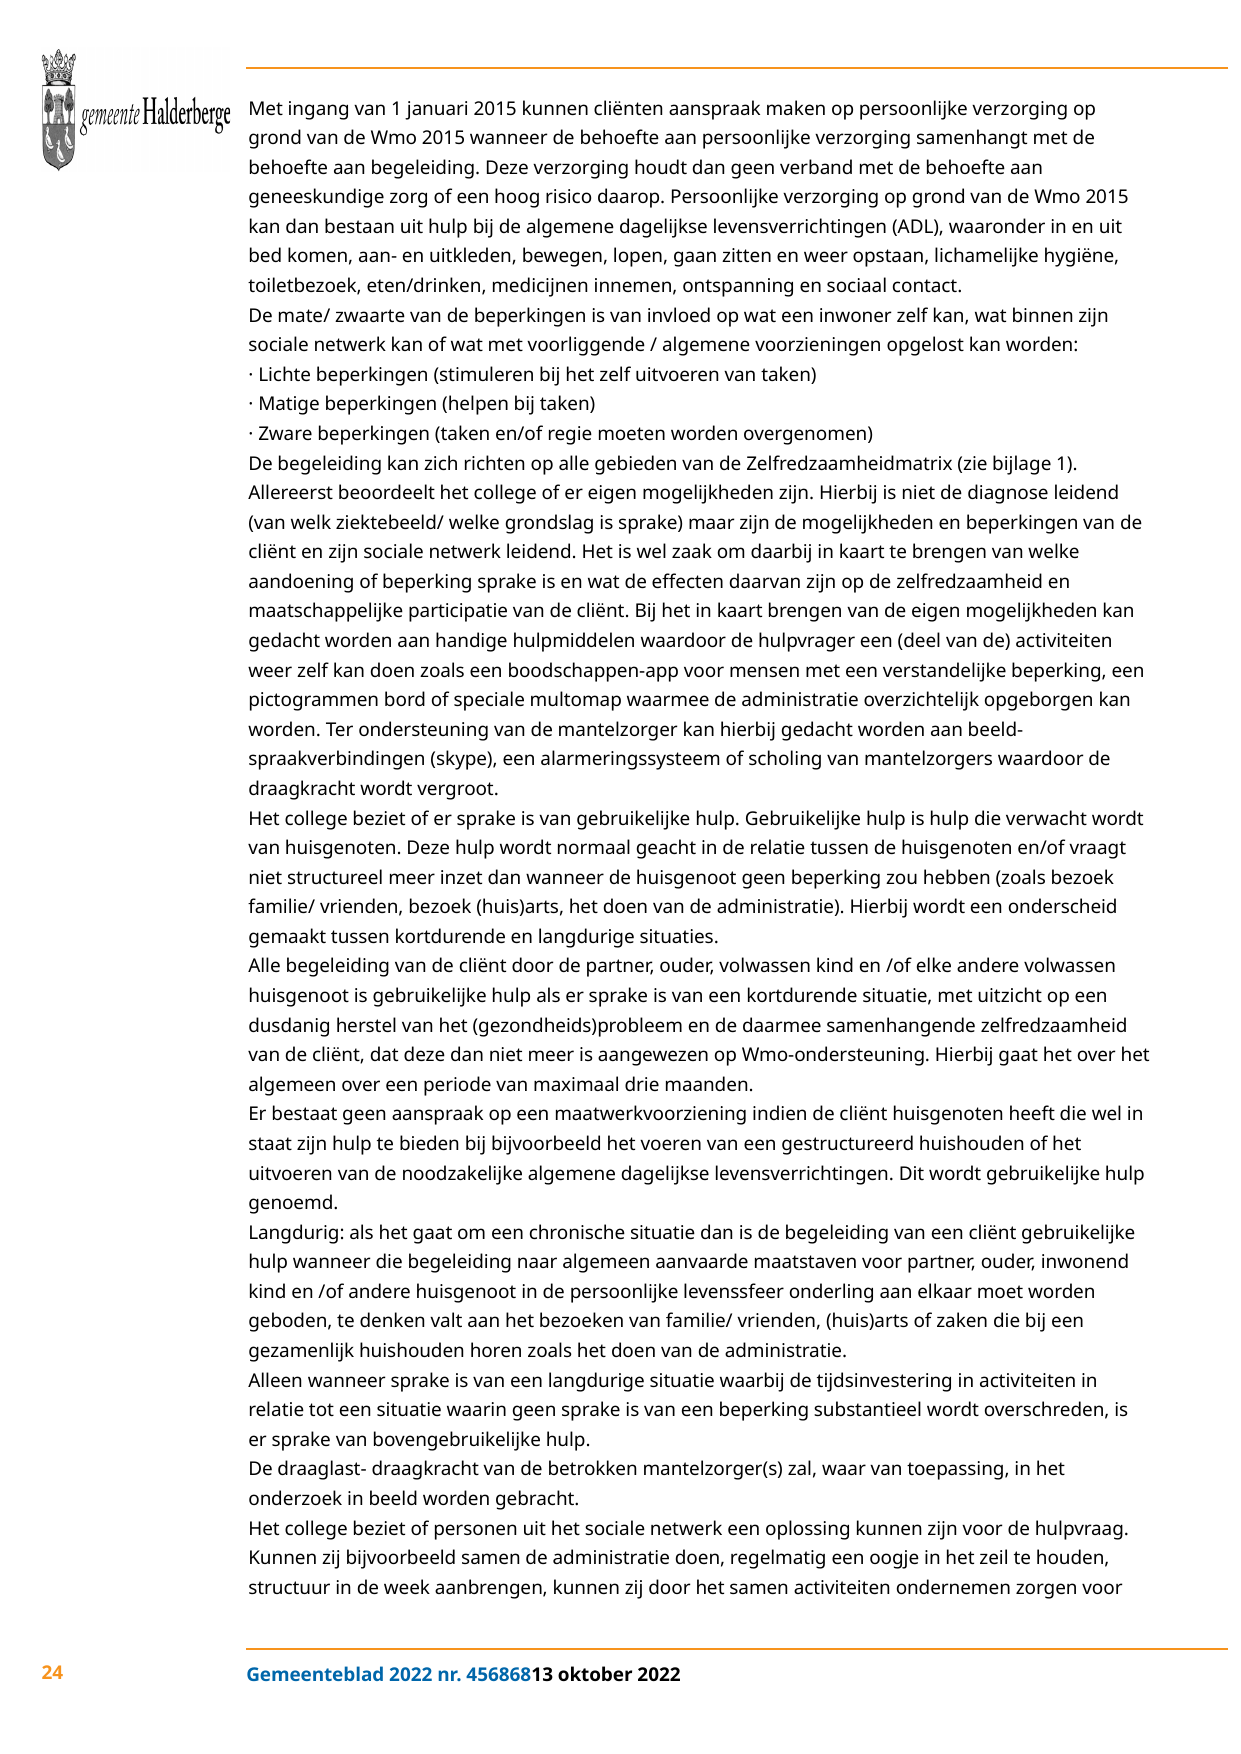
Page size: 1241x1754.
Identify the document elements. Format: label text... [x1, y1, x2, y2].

picture [41, 47, 231, 172]
text De mate/ zwaarte van de beperkingen is van invloed op wat een inwoner zelf kan, wat binnen zijn sociale netwerk kan of wat met voorliggende / algemene voorzieningen opgelost kan worden: [248, 302, 1152, 357]
text Langdurig: als het gaat om een chronische situatie dan is de begeleiding van een cliënt gebruikelijke hulp wanneer die begeleiding naar algemeen aanvaarde maatstaven voor partner, ouder, inwonend kind en /of andere huisgenoot in de persoonlijke levenssfeer onderling aan elkaar moet worden geboden, te denken valt aan het bezoeken van familie/ vrienden, (huis)arts of zaken die bij een gezamenlijk huishouden horen zoals het doen van de administratie. [248, 1219, 1152, 1363]
text · Matige beperkingen (helpen bij taken) [248, 391, 1152, 416]
text Met ingang van 1 januari 2015 kunnen cliënten aanspraak maken op persoonlijke verzorging op grond van de Wmo 2015 wanneer de behoefte aan persoonlijke verzorging samenhangt met de behoefte aan begeleiding. Deze verzorging houdt dan geen verband met de behoefte aan geneeskundige zorg of een hoog risico daarop. Persoonlijke verzorging op grond van de Wmo 2015 kan dan bestaan uit hulp bij de algemene dagelijkse levensverrichtingen (ADL), waaronder in en uit bed komen, aan- en uitkleden, bewegen, lopen, gaan zitten en weer opstaan, lichamelijke hygiëne, toiletbezoek, eten/drinken, medicijnen innemen, ontspanning en sociaal contact. [248, 95, 1152, 298]
text Alleen wanneer sprake is van een langdurige situatie waarbij de tijdsinvestering in activiteiten in relatie tot een situatie waarin geen sprake is van een beperking substantieel wordt overschreden, is er sprake van bovengebruikelijke hulp. [248, 1367, 1152, 1452]
text · Lichte beperkingen (stimuleren bij het zelf uitvoeren van taken) [248, 361, 1152, 387]
text Het college beziet of er sprake is van gebruikelijke hulp. Gebruikelijke hulp is hulp die verwacht wordt van huisgenoten. Deze hulp wordt normaal geacht in de relatie tussen de huisgenoten en/of vraagt niet structureel meer inzet dan wanneer de huisgenoot geen beperking zou hebben (zoals bezoek familie/ vrienden, bezoek (huis)arts, het doen van de administratie). Hierbij wordt een onderscheid gemaakt tussen kortdurende en langdurige situaties. [248, 805, 1152, 949]
text De draaglast- draagkracht van de betrokken mantelzorger(s) zal, waar van toepassing, in het onderzoek in beeld worden gebracht. [248, 1456, 1152, 1511]
text Het college beziet of personen uit het sociale netwerk een oplossing kunnen zijn voor de hulpvraag. Kunnen zij bijvoorbeeld samen de administratie doen, regelmatig een oogje in het zeil te houden, structuur in de week aanbrengen, kunnen zij door het samen activiteiten ondernemen zorgen voor [248, 1515, 1152, 1600]
text · Zware beperkingen (taken en/of regie moeten worden overgenomen) [248, 420, 1152, 446]
text De begeleiding kan zich richten op alle gebieden van de Zelfredzaamheidmatrix (zie bijlage 1). [248, 450, 1152, 476]
text Allereerst beoordeelt het college of er eigen mogelijkheden zijn. Hierbij is niet de diagnose leidend (van welk ziektebeeld/ welke grondslag is sprake) maar zijn de mogelijkheden en beperkingen van de cliënt en zijn sociale netwerk leidend. Het is wel zaak om daarbij in kaart te brengen van welke aandoening of beperking sprake is en wat de effecten daarvan zijn op de zelfredzaamheid en maatschappelijke participatie van de cliënt. Bij het in kaart brengen van de eigen mogelijkheden kan gedacht worden aan handige hulpmiddelen waardoor de hulpvrager een (deel van de) activiteiten weer zelf kan doen zoals een boodschappen-app voor mensen met een verstandelijke beperking, een pictogrammen bord of speciale multomap waarmee de administratie overzichtelijk opgeborgen kan worden. Ter ondersteuning van de mantelzorger kan hierbij gedacht worden aan beeld-spraakverbindingen (skype), een alarmeringssysteem of scholing van mantelzorgers waardoor de draagkracht wordt vergroot. [248, 479, 1152, 801]
text Er bestaat geen aanspraak op een maatwerkvoorziening indien de cliënt huisgenoten heeft die wel in staat zijn hulp te bieden bij bijvoorbeeld het voeren van een gestructureerd huishouden of het uitvoeren van de noodzakelijke algemene dagelijkse levensverrichtingen. Dit wordt gebruikelijke hulp genoemd. [248, 1101, 1152, 1215]
text Alle begeleiding van de cliënt door de partner, ouder, volwassen kind en /of elke andere volwassen huisgenoot is gebruikelijke hulp als er sprake is van een kortdurende situatie, met uitzicht op een dusdanig herstel van het (gezondheids)probleem en de daarmee samenhangende zelfredzaamheid van de cliënt, dat deze dan niet meer is aangewezen op Wmo-ondersteuning. Hierbij gaat het over het algemeen over een periode van maximaal drie maanden. [248, 953, 1152, 1097]
